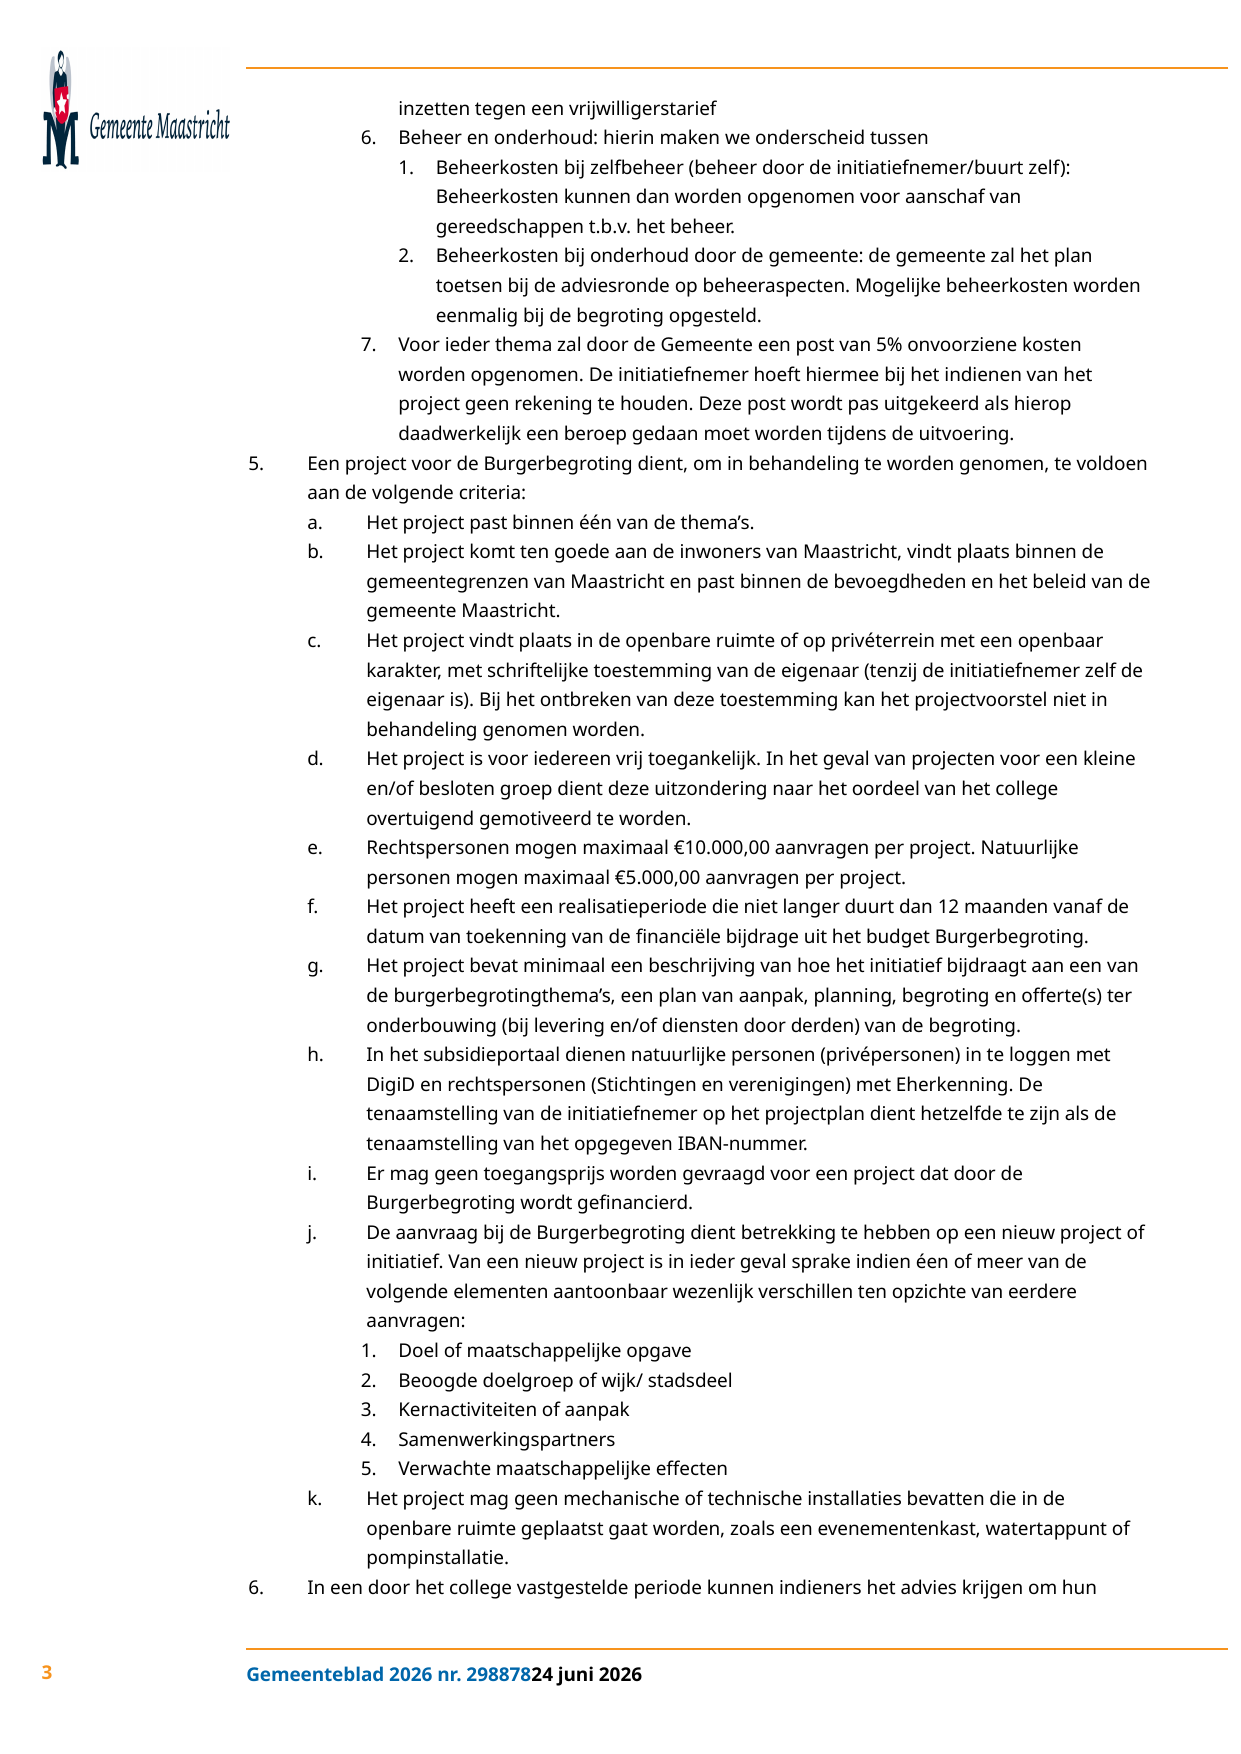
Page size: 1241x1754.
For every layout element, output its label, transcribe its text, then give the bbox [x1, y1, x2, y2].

list Beheer en onderhoud: hierin maken we onderscheid tussen [361, 124, 1152, 150]
list Er mag geen toegangsprijs worden gevraagd voor een project dat door de Burgerbegroting wordt gefinancierd. [307, 1160, 1152, 1215]
list De aanvraag bij de Burgerbegroting dient betrekking te hebben op een nieuw project of initiatief. Van een nieuw project is in ieder geval sprake indien éen of meer van de volgende elementen aantoonbaar wezenlijk verschillen ten opzichte van eerdere aanvragen: [307, 1219, 1152, 1333]
list Doel of maatschappelijke opgave [361, 1337, 1152, 1363]
list In een door het college vastgestelde periode kunnen indieners het advies krijgen om hun [248, 1574, 1152, 1600]
list Het project bevat minimaal een beschrijving van hoe het initiatief bijdraagt aan een van de burgerbegrotingthema’s, een plan van aanpak, planning, begroting en offerte(s) ter onderbouwing (bij levering en/of diensten door derden) van de begroting. [307, 953, 1152, 1038]
list Rechtspersonen mogen maximaal €10.000,00 aanvragen per project. Natuurlijke personen mogen maximaal €5.000,00 aanvragen per project. [307, 834, 1152, 890]
list Het project heeft een realisatieperiode die niet langer duurt dan 12 maanden vanaf de datum van toekenning van de financiële bijdrage uit het budget Burgerbegroting. [307, 893, 1152, 949]
list Beheerkosten bij zelfbeheer (beheer door de initiatiefnemer/buurt zelf): Beheerkosten kunnen dan worden opgenomen voor aanschaf van gereedschappen t.b.v. het beheer. [398, 154, 1152, 239]
list Samenwerkingspartners [361, 1426, 1152, 1452]
list Verwachte maatschappelijke effecten [361, 1456, 1152, 1481]
list Het project mag geen mechanische of technische installaties bevatten die in de openbare ruimte geplaatst gaat worden, zoals een evenementenkast, watertappunt of pompinstallatie. [307, 1485, 1152, 1570]
list Voor ieder thema zal door de Gemeente een post van 5% onvoorziene kosten worden opgenomen. De initiatiefnemer hoeft hiermee bij het indienen van het project geen rekening te houden. Deze post wordt pas uitgekeerd als hierop daadwerkelijk een beroep gedaan moet worden tijdens de uitvoering. [361, 331, 1152, 446]
list Beheerkosten bij onderhoud door de gemeente: de gemeente zal het plan toetsen bij de adviesronde op beheeraspecten. Mogelijke beheerkosten worden eenmalig bij de begroting opgesteld. [398, 243, 1152, 328]
list inzetten tegen een vrijwilligerstarief [361, 95, 1152, 121]
picture [41, 47, 231, 172]
list Het project vindt plaats in de openbare ruimte of op privéterrein met een openbaar karakter, met schriftelijke toestemming van de eigenaar (tenzij de initiatiefnemer zelf de eigenaar is). Bij het ontbreken van deze toestemming kan het projectvoorstel niet in behandeling genomen worden. [307, 627, 1152, 742]
list Het project past binnen één van de thema’s. [307, 509, 1152, 535]
list Het project is voor iedereen vrij toegankelijk. In het geval van projecten voor een kleine en/of besloten groep dient deze uitzondering naar het oordeel van het college overtuigend gemotiveerd te worden. [307, 746, 1152, 831]
list Een project voor de Burgerbegroting dient, om in behandeling te worden genomen, te voldoen aan de volgende criteria: [248, 450, 1152, 505]
list Beoogde doelgroep of wijk/ stadsdeel [361, 1367, 1152, 1393]
list Het project komt ten goede aan de inwoners van Maastricht, vindt plaats binnen de gemeentegrenzen van Maastricht en past binnen de bevoegdheden en het beleid van de gemeente Maastricht. [307, 538, 1152, 623]
list In het subsidieportaal dienen natuurlijke personen (privépersonen) in te loggen met DigiD en rechtspersonen (Stichtingen en verenigingen) met Eherkenning. De tenaamstelling van de initiatiefnemer op het projectplan dient hetzelfde te zijn als de tenaamstelling van het opgegeven IBAN-nummer. [307, 1041, 1152, 1156]
list Kernactiviteiten of aanpak [361, 1396, 1152, 1422]
